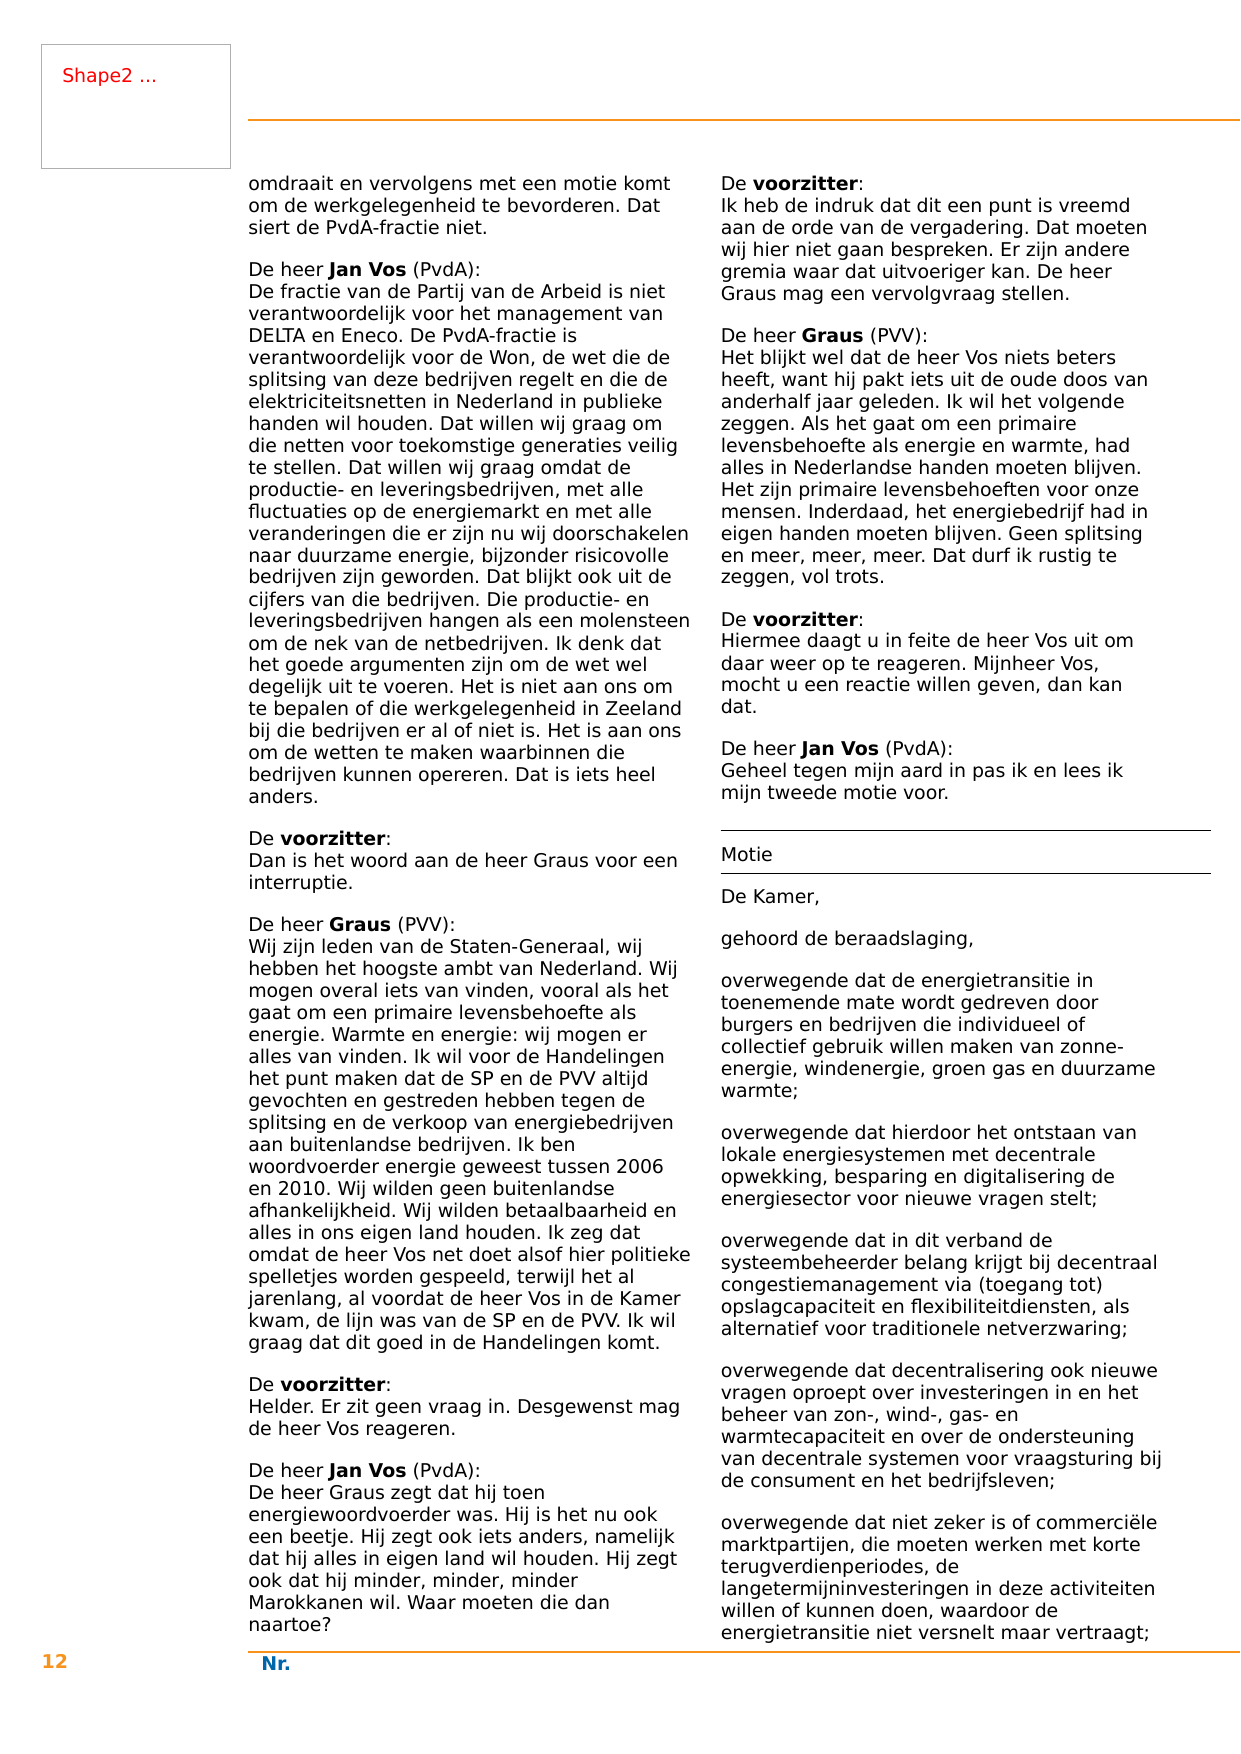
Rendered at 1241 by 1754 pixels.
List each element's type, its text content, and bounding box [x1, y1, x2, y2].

text Het blijkt wel dat de heer Vos niets beters heeft, want hij pakt iets uit de oude doos van anderhalf jaar geleden. Ik wil het volgende zeggen. Als het gaat om een primaire levensbehoefte als energie en warmte, had alles in Nederlandse handen moeten blijven. Het zijn primaire levensbehoeften voor onze mensen. Inderdaad, het energiebedrijf had in eigen handen moeten blijven. Geen splitsing en meer, meer, meer. Dat durf ik rustig te zeggen, vol trots. [721, 347, 1163, 588]
text Hiermee daagt u in feite de heer Vos uit om daar weer op te reageren. Mijnheer Vos, mocht u een reactie willen geven, dan kan dat. [721, 630, 1163, 718]
text De heer Graus zegt dat hij toen energiewoordvoerder was. Hij is het nu ook een beetje. Hij zegt ook iets anders, namelijk dat hij alles in eigen land wil houden. Hij zegt ook dat hij minder, minder, minder Marokkanen wil. Waar moeten die dan naartoe? [248, 1482, 691, 1636]
text Ik heb de indruk dat dit een punt is vreemd aan de orde van de vergadering. Dat moeten wij hier niet gaan bespreken. Er zijn andere gremia waar dat uitvoeriger kan. De heer Graus mag een vervolgvraag stellen. [721, 195, 1163, 305]
text overwegende dat de energietransitie in toenemende mate wordt gedreven door burgers en bedrijven die individueel of collectief gebruik willen maken van zonne-energie, windenergie, groen gas en duurzame warmte; [721, 970, 1163, 1102]
text Helder. Er zit geen vraag in. Desgewenst mag de heer Vos reageren. [248, 1396, 691, 1440]
text De heer Jan Vos (PvdA): [248, 259, 691, 281]
text De voorzitter: [248, 1374, 691, 1396]
text gehoord de beraadslaging, [721, 928, 1163, 950]
text De voorzitter: [721, 608, 1163, 630]
text De heer Jan Vos (PvdA): [248, 1460, 691, 1482]
text overwegende dat in dit verband de systeembeheerder belang krijgt bij decentraal congestiemanagement via (toegang tot) opslagcapaciteit en flexibiliteitdiensten, als alternatief voor traditionele netverzwaring; [721, 1230, 1163, 1340]
text overwegende dat niet zeker is of commerciële marktpartijen, die moeten werken met korte terugverdienperiodes, de langetermijninvesteringen in deze activiteiten willen of kunnen doen, waardoor de energietransitie niet versnelt maar vertraagt; [721, 1512, 1163, 1643]
text De heer Graus (PVV): [248, 914, 691, 936]
text Geheel tegen mijn aard in pas ik en lees ik mijn tweede motie voor. [721, 760, 1163, 804]
text De heer Jan Vos (PvdA): [721, 738, 1163, 760]
text De heer Graus (PVV): [721, 325, 1163, 347]
text De fractie van de Partij van de Arbeid is niet verantwoordelijk voor het management van DELTA en Eneco. De PvdA-fractie is verantwoordelijk voor de Won, de wet die de splitsing van deze bedrijven regelt en die de elektriciteitsnetten in Nederland in publieke handen wil houden. Dat willen wij graag om die netten voor toekomstige generaties veilig te stellen. Dat willen wij graag omdat de productie- en leveringsbedrijven, met alle fluctuaties op de energiemarkt en met alle veranderingen die er zijn nu wij doorschakelen naar duurzame energie, bijzonder risicovolle bedrijven zijn geworden. Dat blijkt ook uit de cijfers van die bedrijven. Die productie- en leveringsbedrijven hangen als een molensteen om de nek van de netbedrijven. Ik denk dat het goede argumenten zijn om de wet wel degelijk uit te voeren. Het is niet aan ons om te bepalen of die werkgelegenheid in Zeeland bij die bedrijven er al of niet is. Het is aan ons om de wetten te maken waarbinnen die bedrijven kunnen opereren. Dat is iets heel anders. [248, 281, 691, 808]
text De voorzitter: [248, 828, 691, 850]
text omdraait en vervolgens met een motie komt om de werkgelegenheid te bevorderen. Dat siert de PvdA-fractie niet. [248, 173, 691, 239]
text De Kamer, [721, 886, 1163, 908]
text overwegende dat hierdoor het ontstaan van lokale energiesystemen met decentrale opwekking, besparing en digitalisering de energiesector voor nieuwe vragen stelt; [721, 1122, 1163, 1210]
text Dan is het woord aan de heer Graus voor een interruptie. [248, 850, 691, 894]
text overwegende dat decentralisering ook nieuwe vragen oproept over investeringen in en het beheer van zon-, wind-, gas- en warmtecapaciteit en over de ondersteuning van decentrale systemen voor vraagsturing bij de consument en het bedrijfsleven; [721, 1360, 1163, 1492]
text De voorzitter: [721, 173, 1163, 195]
text Motie [721, 844, 1163, 866]
text Wij zijn leden van de Staten-Generaal, wij hebben het hoogste ambt van Nederland. Wij mogen overal iets van vinden, vooral als het gaat om een primaire levensbehoefte als energie. Warmte en energie: wij mogen er alles van vinden. Ik wil voor de Handelingen het punt maken dat de SP en de PVV altijd gevochten en gestreden hebben tegen de splitsing en de verkoop van energiebedrijven aan buitenlandse bedrijven. Ik ben woordvoerder energie geweest tussen 2006 en 2010. Wij wilden geen buitenlandse afhankelijkheid. Wij wilden betaalbaarheid en alles in ons eigen land houden. Ik zeg dat omdat de heer Vos net doet alsof hier politieke spelletjes worden gespeeld, terwijl het al jarenlang, al voordat de heer Vos in de Kamer kwam, de lijn was van de SP en de PVV. Ik wil graag dat dit goed in de Handelingen komt. [248, 936, 691, 1354]
